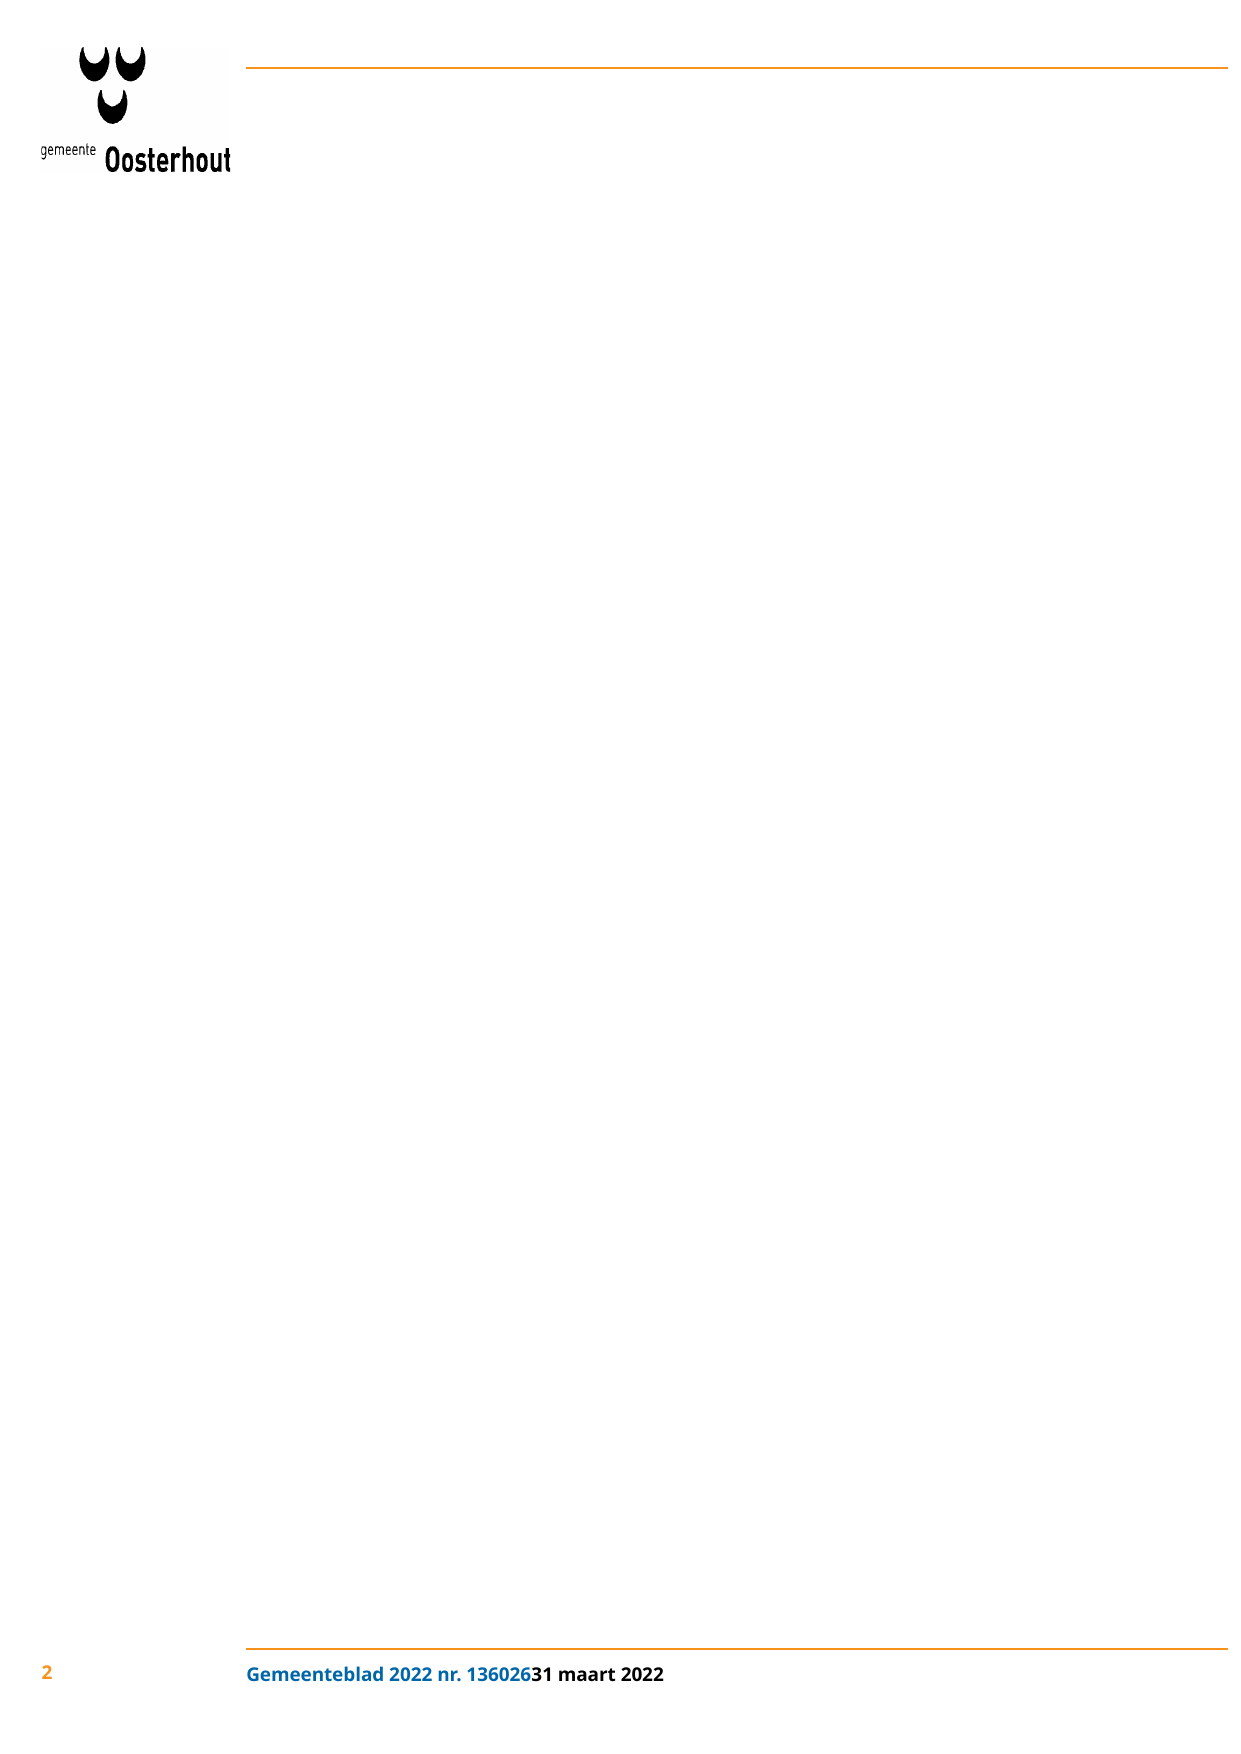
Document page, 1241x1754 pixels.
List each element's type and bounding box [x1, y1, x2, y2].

picture [41, 47, 231, 172]
